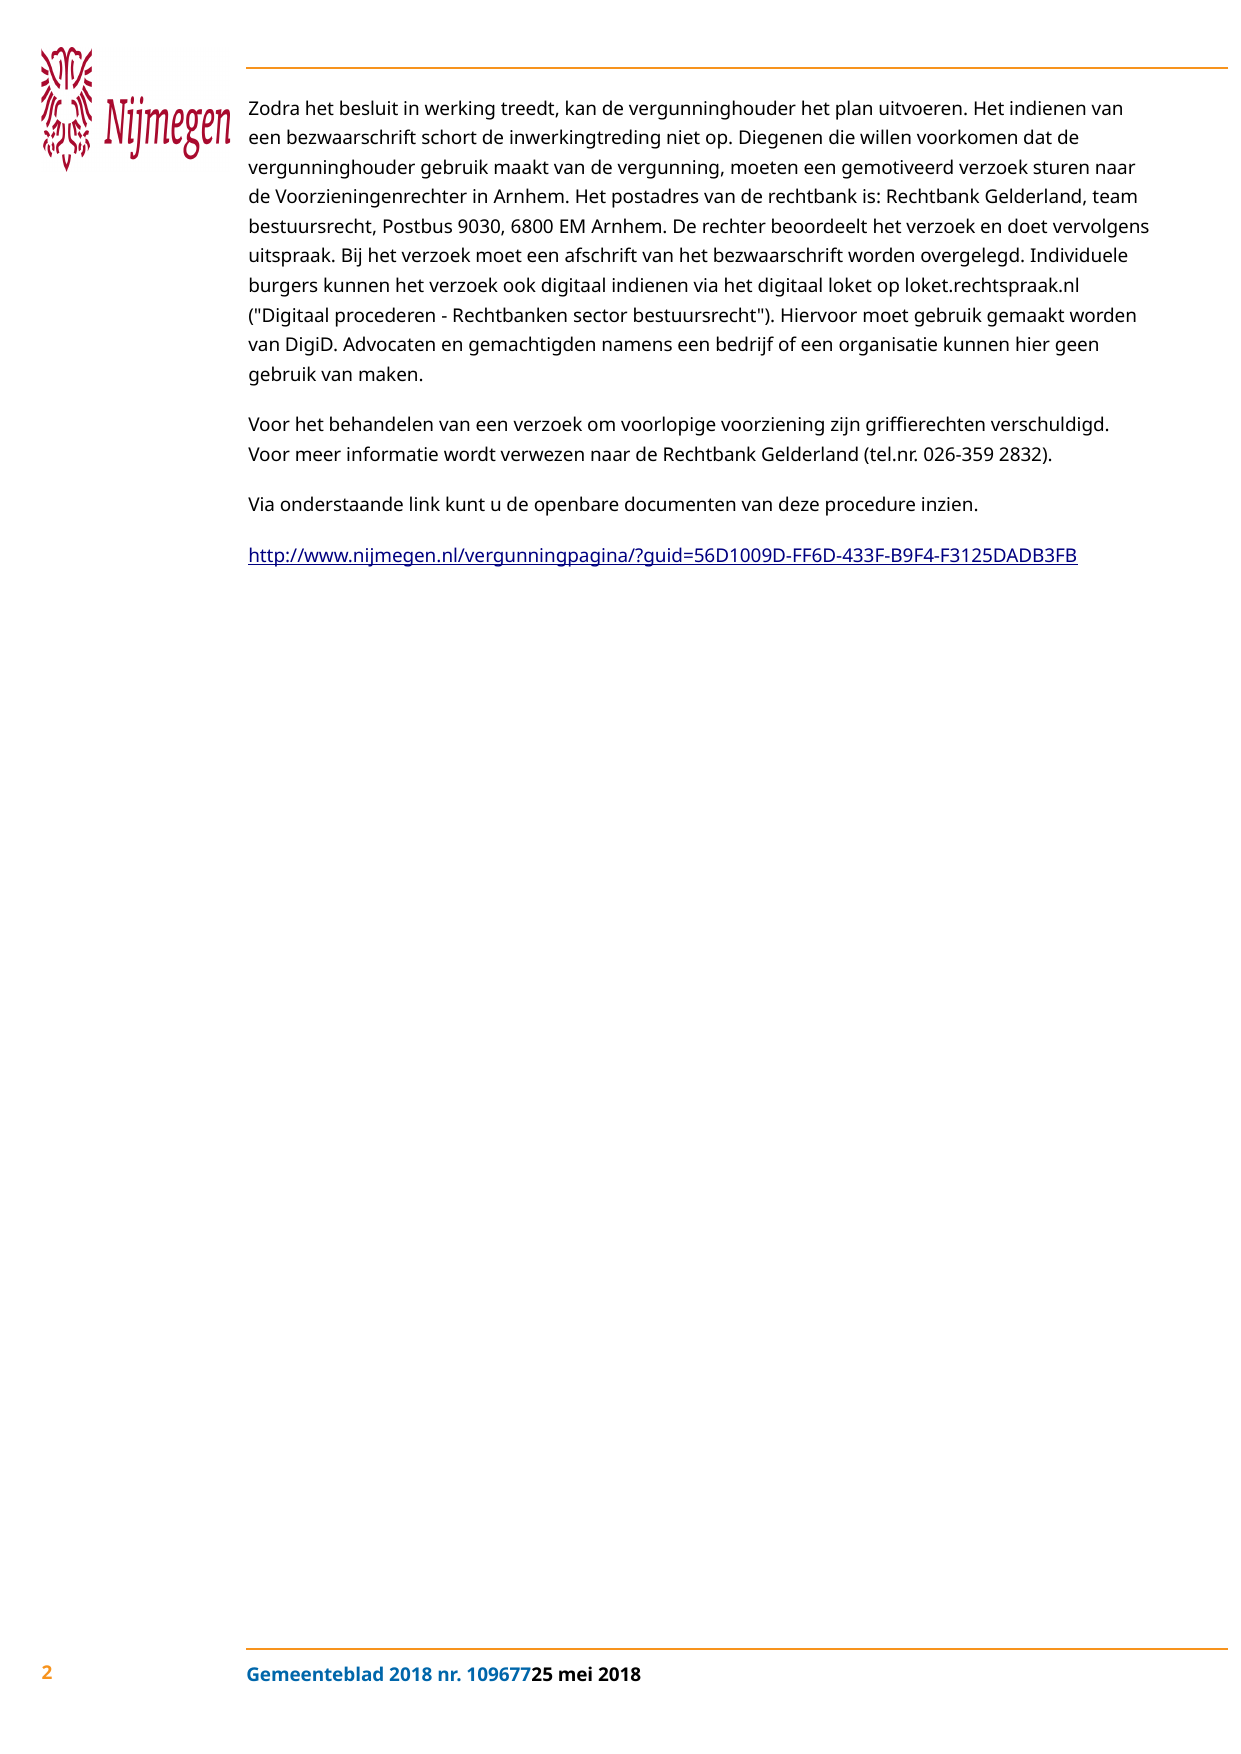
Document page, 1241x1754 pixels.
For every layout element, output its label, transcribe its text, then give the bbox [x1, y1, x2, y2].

text Zodra het besluit in werking treedt, kan de vergunninghouder het plan uitvoeren. Het indienen van een bezwaarschrift schort de inwerkingtreding niet op. Diegenen die willen voorkomen dat de vergunninghouder gebruik maakt van de vergunning, moeten een gemotiveerd verzoek sturen naar de Voorzieningenrechter in Arnhem. Het postadres van de rechtbank is: Rechtbank Gelderland, team bestuursrecht, Postbus 9030, 6800 EM Arnhem. De rechter beoordeelt het verzoek en doet vervolgens uitspraak. Bij het verzoek moet een afschrift van het bezwaarschrift worden overgelegd. Individuele burgers kunnen het verzoek ook digitaal indienen via het digitaal loket op loket.rechtspraak.nl ("Digitaal procederen - Rechtbanken sector bestuursrecht"). Hiervoor moet gebruik gemaakt worden van DigiD. Advocaten en gemachtigden namens een bedrijf of een organisatie kunnen hier geen gebruik van maken. [248, 95, 1152, 387]
text http://www.nijmegen.nl/vergunningpagina/?guid=56D1009D-FF6D-433F-B9F4-F3125DADB3FB [248, 542, 1152, 568]
text Via onderstaande link kunt u de openbare documenten van deze procedure inzien. [248, 491, 1152, 517]
picture [41, 47, 231, 172]
text Voor het behandelen van een verzoek om voorlopige voorziening zijn griffierechten verschuldigd. Voor meer informatie wordt verwezen naar de Rechtbank Gelderland (tel.nr. 026-359 2832). [248, 411, 1152, 467]
